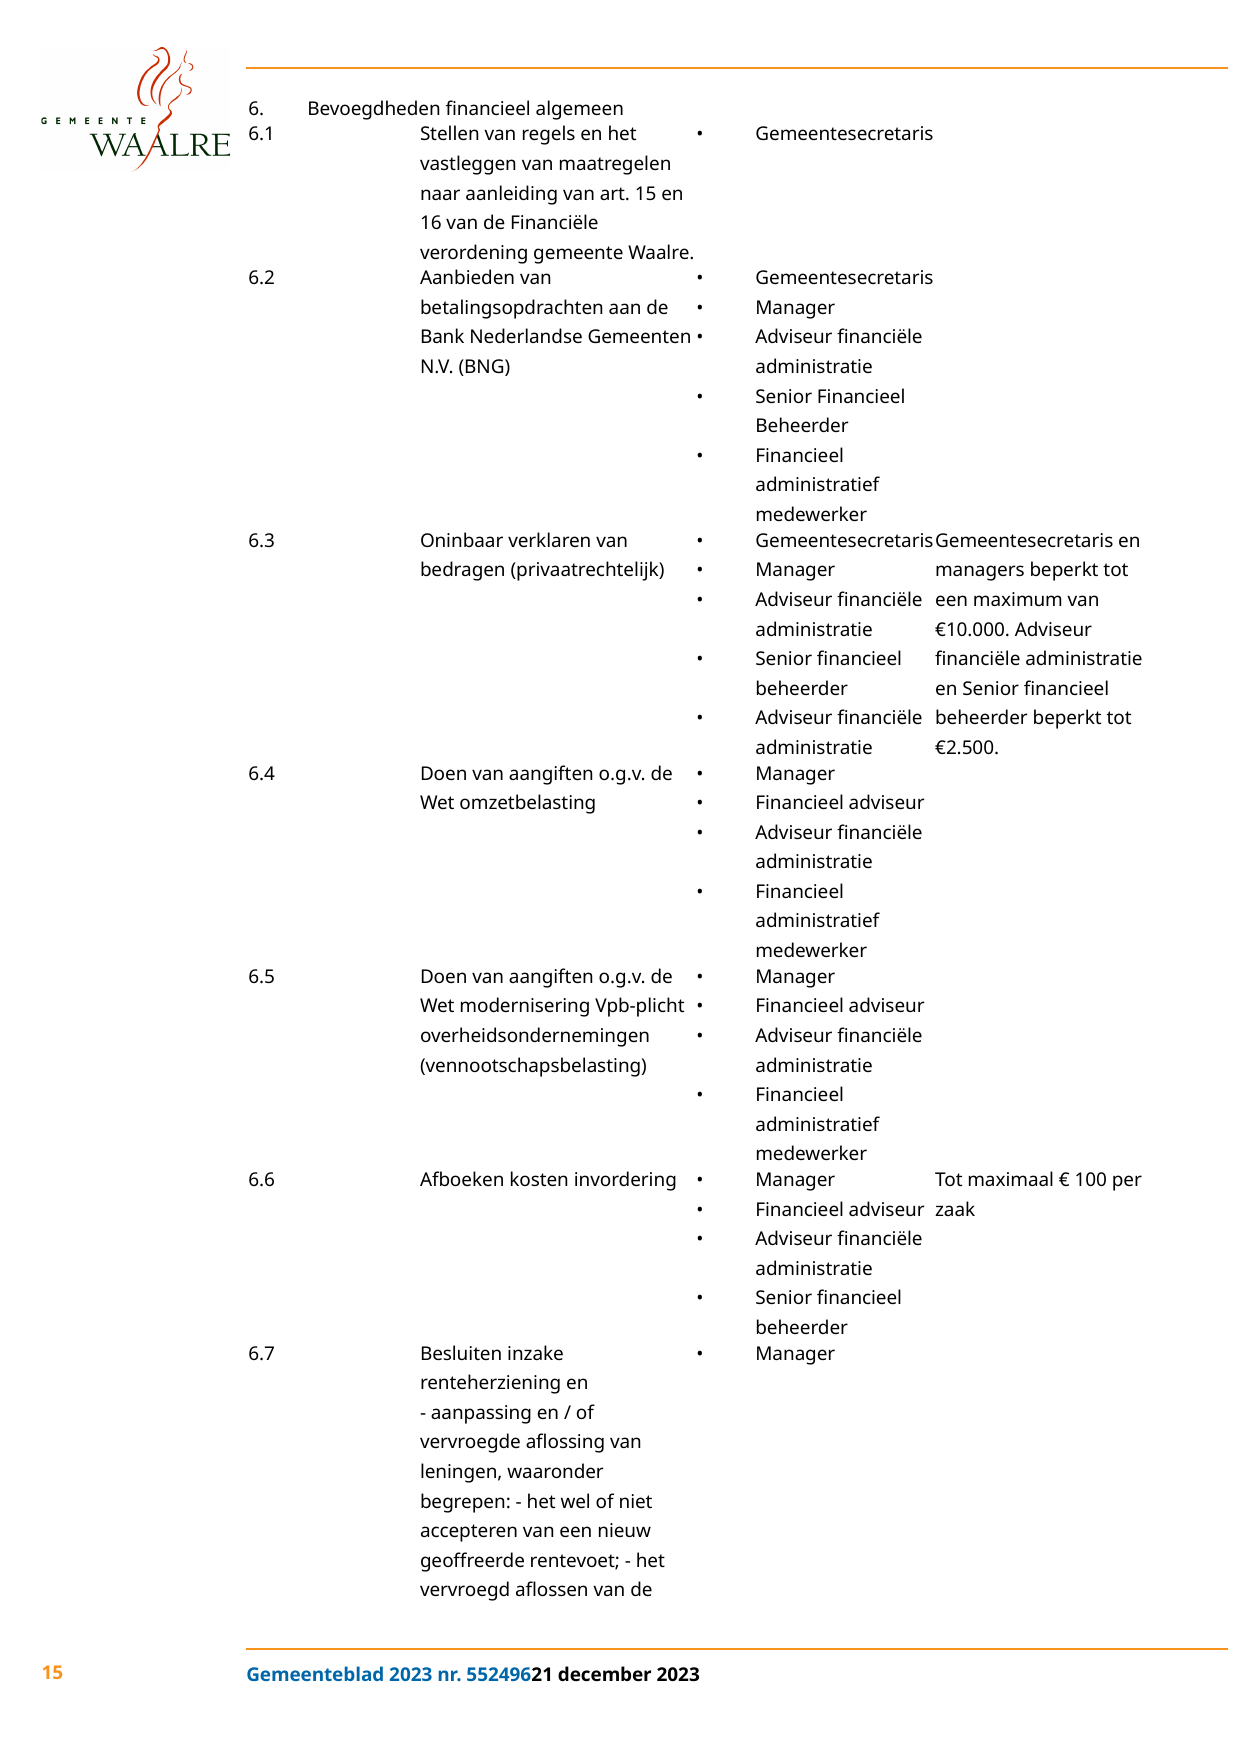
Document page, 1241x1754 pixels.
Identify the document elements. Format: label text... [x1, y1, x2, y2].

table_cell Gemeentesecretaris [696, 121, 935, 264]
table_cell Manager Financieel adviseur Adviseur financiële administratie Senior financieel beheerder [696, 1166, 935, 1340]
table_cell 6.4 [248, 760, 420, 963]
table_cell Stellen van regels en het vastleggen van maatregelen naar aanleiding van art. 15 en 16 van de Financiële verordening gemeente Waalre. [420, 121, 696, 264]
table_cell Besluiten inzake renteherziening en - aanpassing en / of vervroegde aflossing van leningen, waaronder begrepen: - het wel of niet accepteren van een nieuw geoffreerde rentevoet; - het vervroegd aflossen van de [420, 1340, 696, 1602]
table_cell Gemeentesecretaris Manager Adviseur financiële administratie Senior Financieel Beheerder Financieel administratief medewerker [696, 265, 935, 527]
table_cell Oninbaar verklaren van bedragen (privaatrechtelijk) [420, 527, 696, 760]
table_cell Tot maximaal € 100 per zaak [935, 1166, 1152, 1340]
table_cell Manager [696, 1340, 935, 1602]
table_cell Manager Financieel adviseur Adviseur financiële administratie Financieel administratief medewerker [696, 760, 935, 963]
table_cell Doen van aangiften o.g.v. de Wet modernisering Vpb-plicht overheidsondernemingen (vennootschapsbelasting) [420, 963, 696, 1166]
table_cell Afboeken kosten invordering [420, 1166, 696, 1340]
table_cell [935, 265, 1152, 527]
table_cell [935, 963, 1152, 1166]
table_cell Gemeentesecretaris Manager Adviseur financiële administratie Senior financieel beheerder Adviseur financiële administratie [696, 527, 935, 760]
table_cell 6.3 [248, 527, 420, 760]
table_cell [935, 1340, 1152, 1602]
table_cell 6.2 [248, 265, 420, 527]
table_cell Doen van aangiften o.g.v. de Wet omzetbelasting [420, 760, 696, 963]
table_cell Manager Financieel adviseur Adviseur financiële administratie Financieel administratief medewerker [696, 963, 935, 1166]
table_cell [935, 760, 1152, 963]
table_cell 6.7 [248, 1340, 420, 1602]
table_cell 6.6 [248, 1166, 420, 1340]
table_cell 6.5 [248, 963, 420, 1166]
table_cell Aanbieden van betalingsopdrachten aan de Bank Nederlandse Gemeenten N.V. (BNG) [420, 265, 696, 527]
table_cell 6.1 [248, 121, 420, 264]
table_cell [935, 121, 1152, 264]
table_cell Gemeentesecretaris en managers beperkt tot een maximum van €10.000. Adviseur financiële administratie en Senior financieel beheerder beperkt tot €2.500. [935, 527, 1152, 760]
picture [41, 47, 231, 172]
table_cell Bevoegdheden financieel algemeen [248, 95, 1152, 121]
